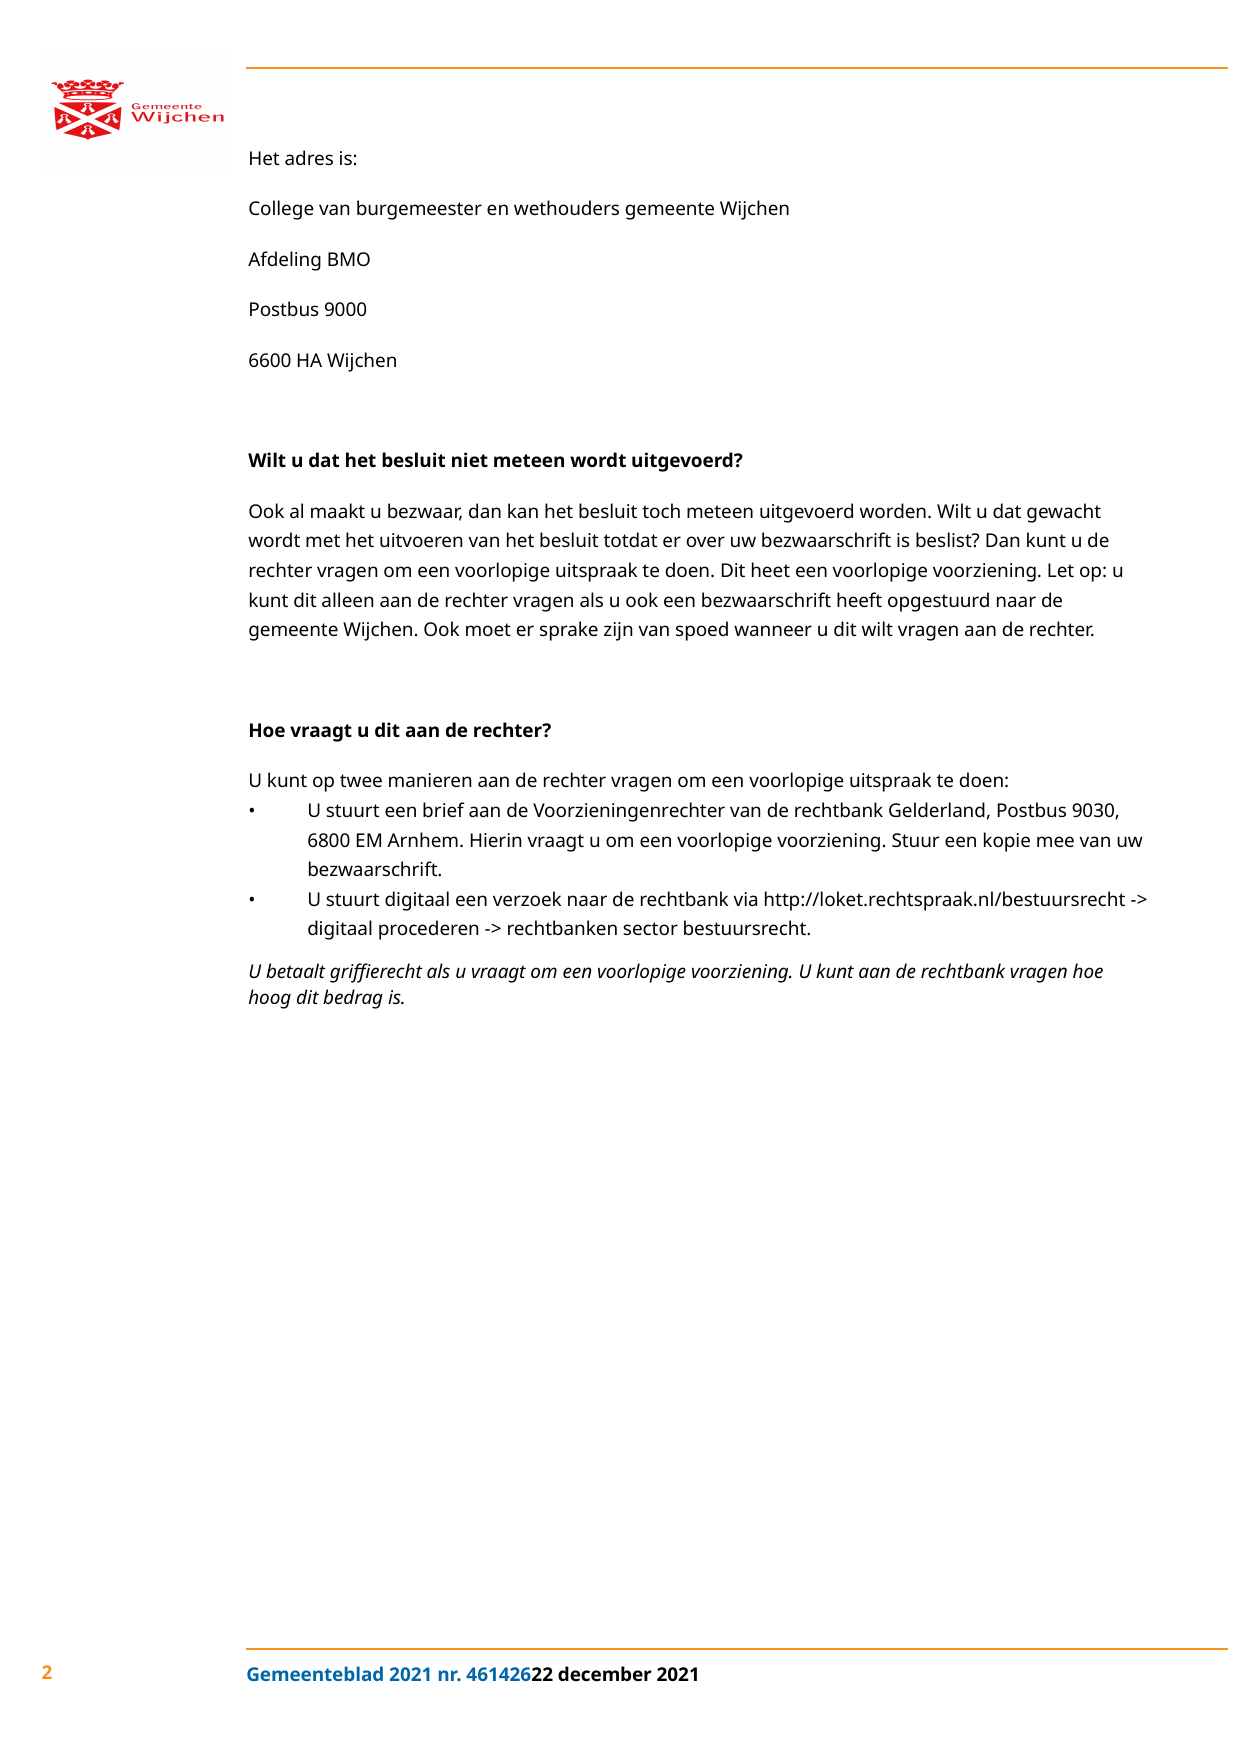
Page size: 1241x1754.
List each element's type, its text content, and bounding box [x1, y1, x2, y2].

text Wilt u dat het besluit niet meteen wordt uitgevoerd? [248, 448, 1152, 473]
text Hoe vraagt u dit aan de rechter? [248, 717, 1152, 743]
text College van burgemeester en wethouders gemeente Wijchen [248, 196, 1152, 221]
list U stuurt een brief aan de Voorzieningenrechter van de rechtbank Gelderland, Postbus 9030, 6800 EM Arnhem. Hierin vraagt u om een voorlopige voorziening. Stuur een kopie mee van uw bezwaarschrift. [248, 797, 1152, 882]
text U kunt op twee manieren aan de rechter vragen om een voorlopige uitspraak te doen: [248, 768, 1152, 793]
text U betaalt griffierecht als u vraagt om een voorlopige voorziening. U kunt aan de rechtbank vragen hoe hoog dit bedrag is. [248, 959, 1152, 1010]
text Ook al maakt u bezwaar, dan kan het besluit toch meteen uitgevoerd worden. Wilt u dat gewacht wordt met het uitvoeren van het besluit totdat er over uw bezwaarschrift is beslist? Dan kunt u de rechter vragen om een voorlopige uitspraak te doen. Dit heet een voorlopige voorziening. Let op: u kunt dit alleen aan de rechter vragen als u ook een bezwaarschrift heeft opgestuurd naar de gemeente Wijchen. Ook moet er sprake zijn van spoed wanneer u dit wilt vragen aan de rechter. [248, 498, 1152, 642]
text Afdeling BMO [248, 246, 1152, 272]
text Postbus 9000 [248, 296, 1152, 322]
picture [41, 47, 231, 172]
text 6600 HA Wijchen [248, 347, 1152, 373]
list U stuurt digitaal een verzoek naar de rechtbank via http://loket.rechtspraak.nl/bestuursrecht -> digitaal procederen -> rechtbanken sector bestuursrecht. [248, 886, 1152, 941]
text Het adres is: [248, 145, 1152, 171]
